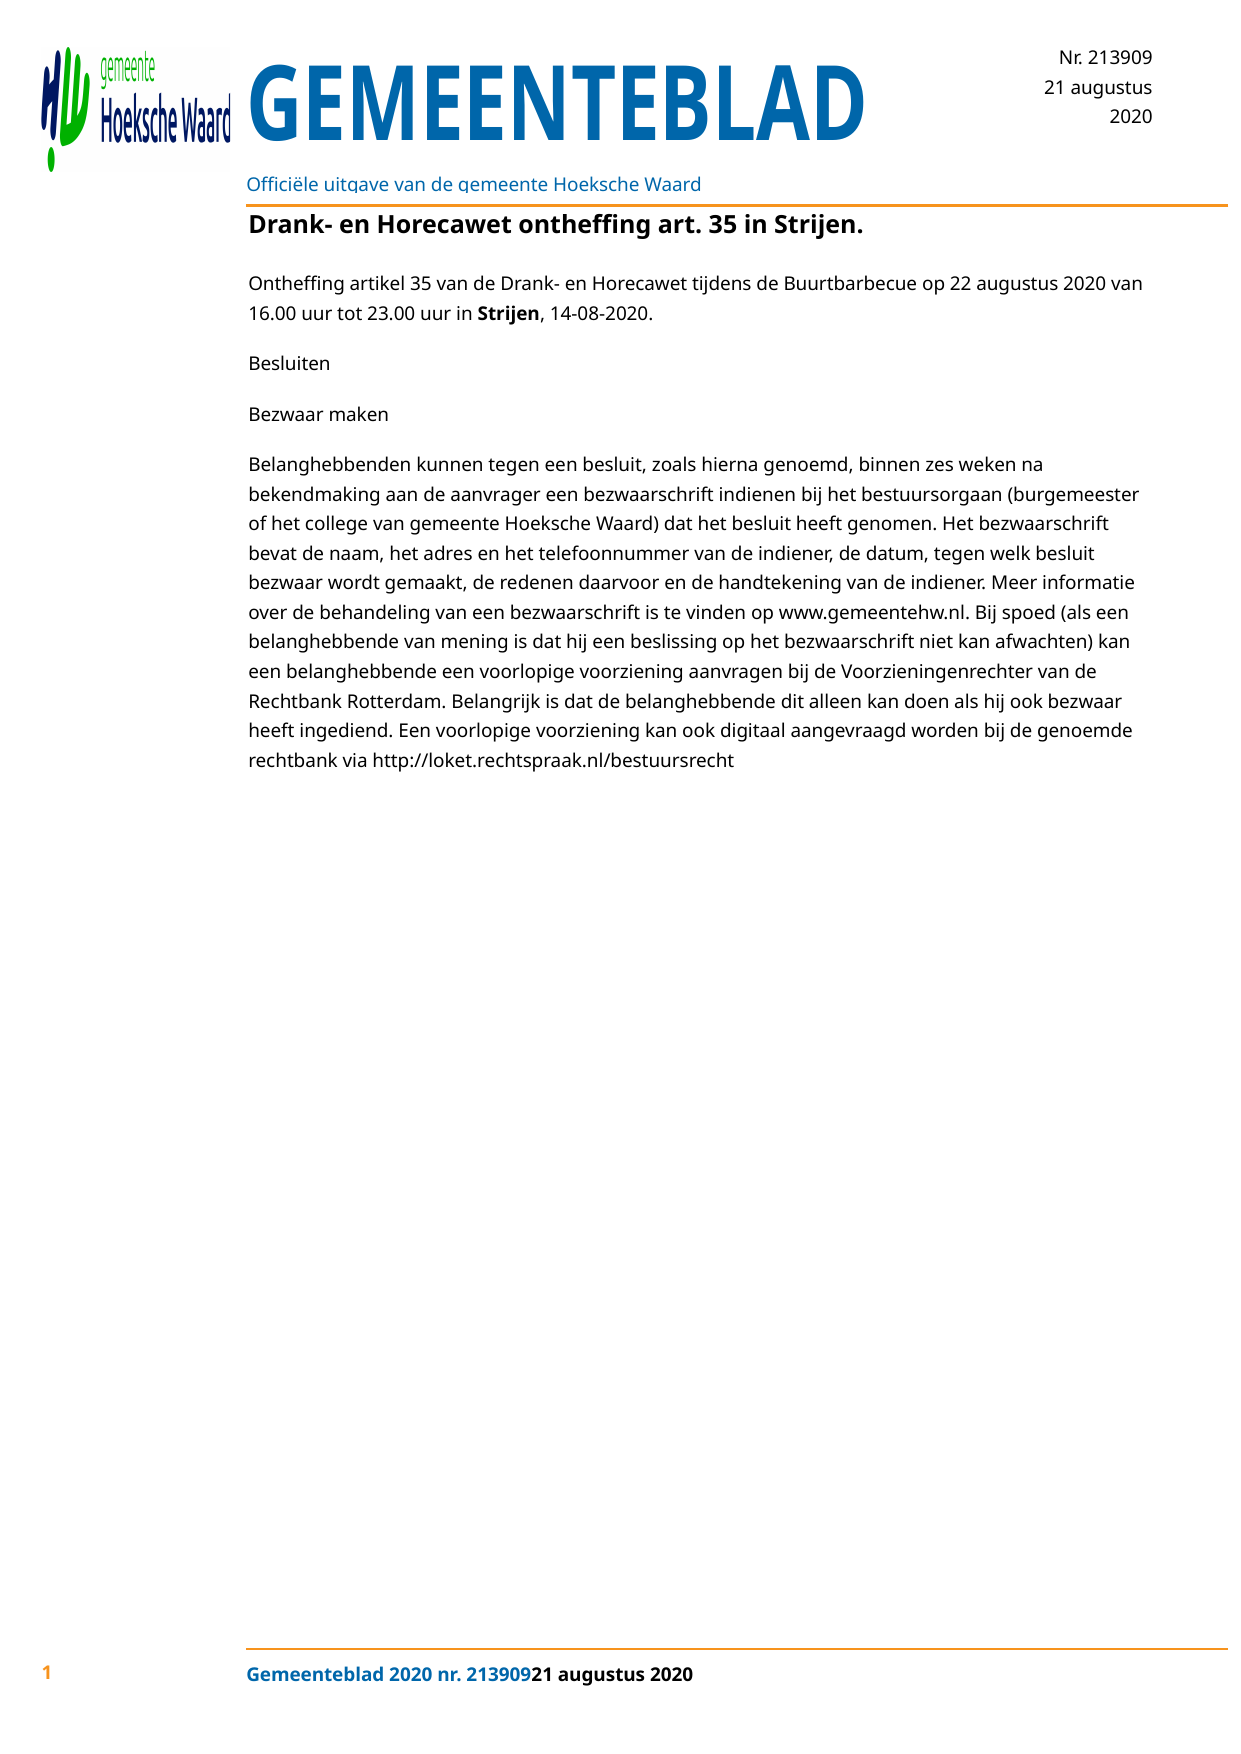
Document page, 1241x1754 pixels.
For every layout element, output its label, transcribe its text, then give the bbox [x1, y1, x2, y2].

text Besluiten [248, 350, 1152, 376]
text Drank- en Horecawet ontheffing art. 35 in Strijen. [248, 207, 1152, 241]
text Belanghebbenden kunnen tegen een besluit, zoals hierna genoemd, binnen zes weken na bekendmaking aan de aanvrager een bezwaarschrift indienen bij het bestuursorgaan (burgemeester of het college van gemeente Hoeksche Waard) dat het besluit heeft genomen. Het bezwaarschrift bevat de naam, het adres en het telefoonnummer van de indiener, de datum, tegen welk besluit bezwaar wordt gemaakt, de redenen daarvoor en de handtekening van de indiener. Meer informatie over de behandeling van een bezwaarschrift is te vinden op www.gemeentehw.nl. Bij spoed (als een belanghebbende van mening is dat hij een beslissing op het bezwaarschrift niet kan afwachten) kan een belanghebbende een voorlopige voorziening aanvragen bij de Voorzieningenrechter van de Rechtbank Rotterdam. Belangrijk is dat de belanghebbende dit alleen kan doen als hij ook bezwaar heeft ingediend. Een voorlopige voorziening kan ook digitaal aangevraagd worden bij de genoemde rechtbank via http://loket.rechtspraak.nl/bestuursrecht [248, 451, 1152, 773]
picture [41, 47, 231, 172]
text Bezwaar maken [248, 401, 1152, 426]
text Ontheffing artikel 35 van de Drank- en Horecawet tijdens de Buurtbarbecue op 22 augustus 2020 van 16.00 uur tot 23.00 uur in Strijen, 14-08-2020. [248, 270, 1152, 326]
